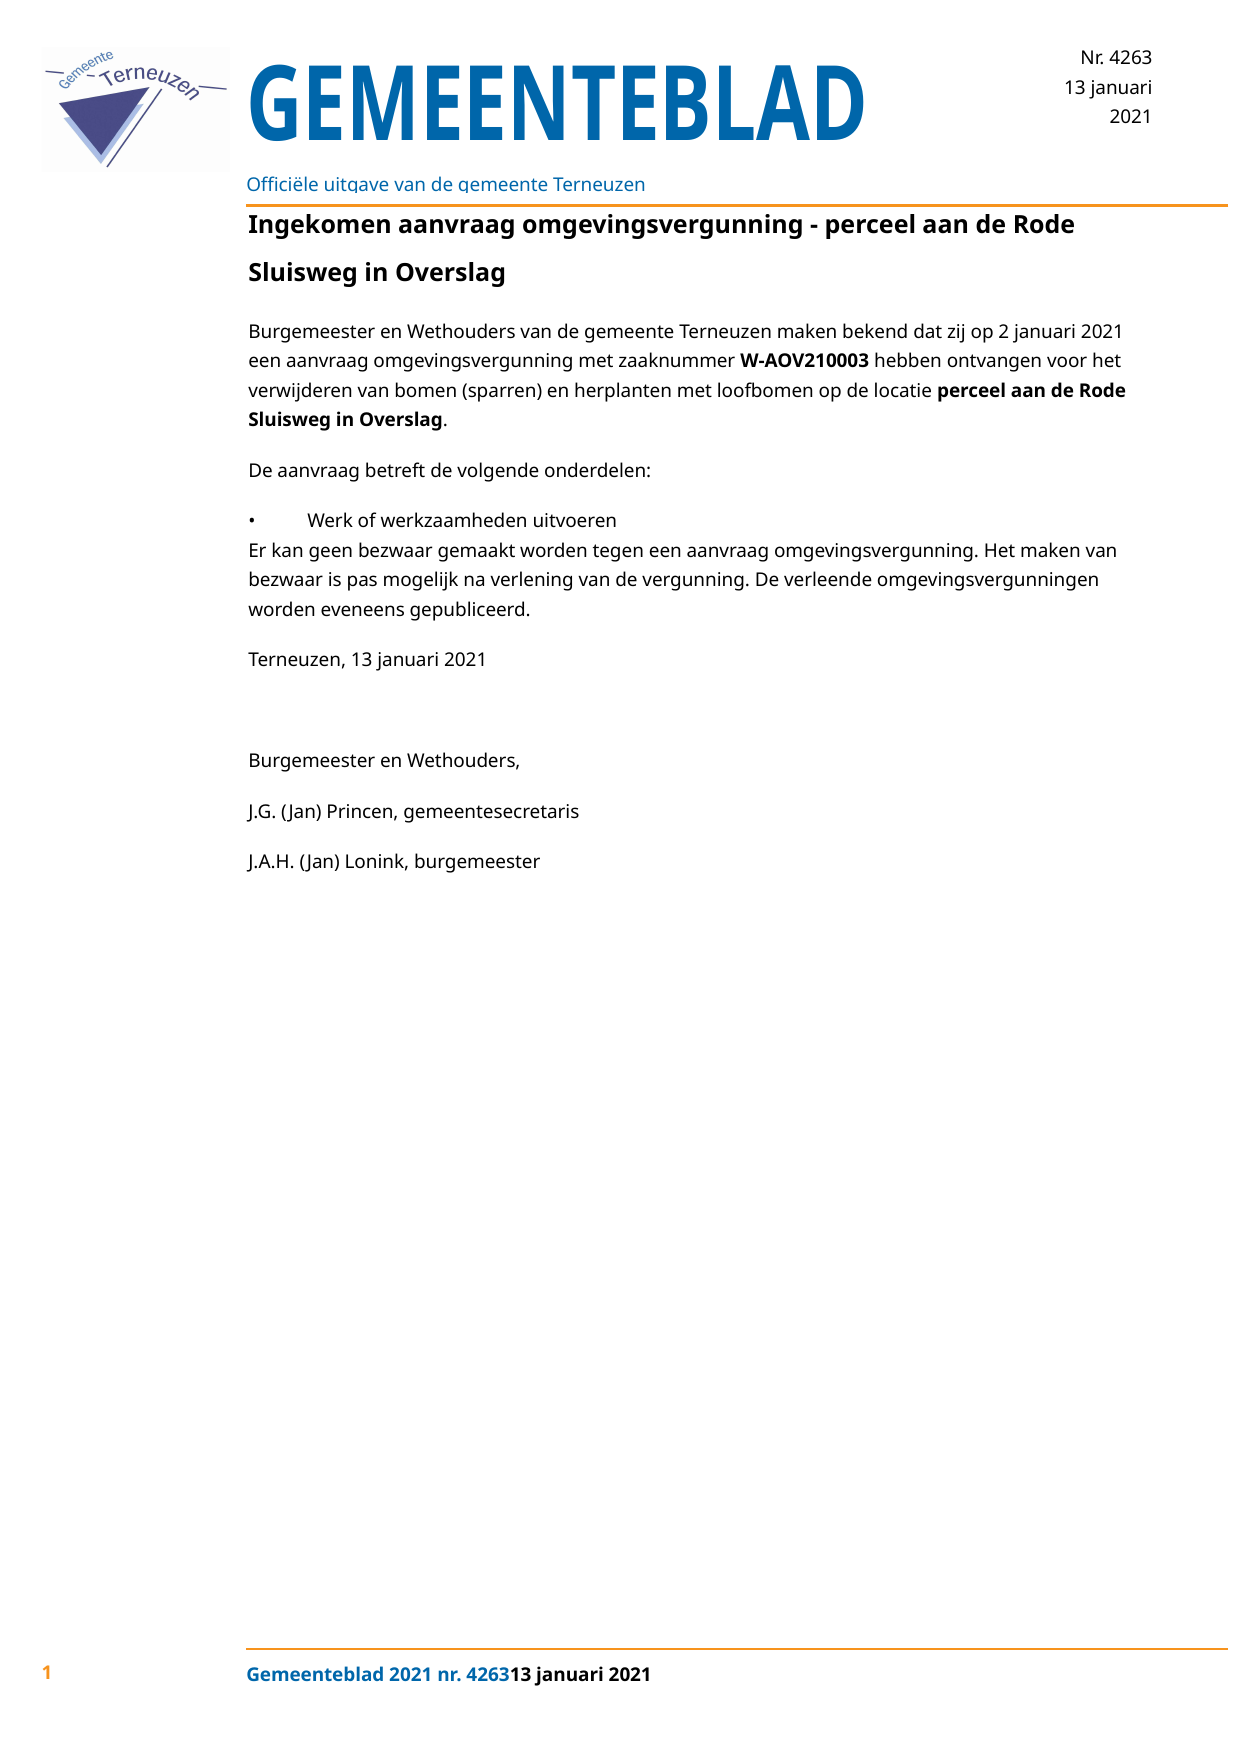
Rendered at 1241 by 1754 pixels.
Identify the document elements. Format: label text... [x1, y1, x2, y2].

text J.A.H. (Jan) Lonink, burgemeester [248, 848, 1152, 874]
text Burgemeester en Wethouders, [248, 747, 1152, 773]
text J.G. (Jan) Princen, gemeentesecretaris [248, 798, 1152, 824]
list Werk of werkzaamheden uitvoeren [248, 507, 1152, 533]
picture [41, 47, 231, 172]
text Terneuzen, 13 januari 2021 [248, 647, 1152, 672]
text Ingekomen aanvraag omgevingsvergunning - perceel aan de Rode Sluisweg in Overslag [248, 207, 1152, 288]
text Er kan geen bezwaar gemaakt worden tegen een aanvraag omgevingsvergunning. Het maken van bezwaar is pas mogelijk na verlening van de vergunning. De verleende omgevingsvergunningen worden eveneens gepubliceerd. [248, 537, 1152, 622]
text Burgemeester en Wethouders van de gemeente Terneuzen maken bekend dat zij op 2 januari 2021 een aanvraag omgevingsvergunning met zaaknummer W-AOV210003 hebben ontvangen voor het verwijderen van bomen (sparren) en herplanten met loofbomen op de locatie perceel aan de Rode Sluisweg in Overslag. [248, 318, 1152, 432]
text De aanvraag betreft de volgende onderdelen: [248, 457, 1152, 483]
